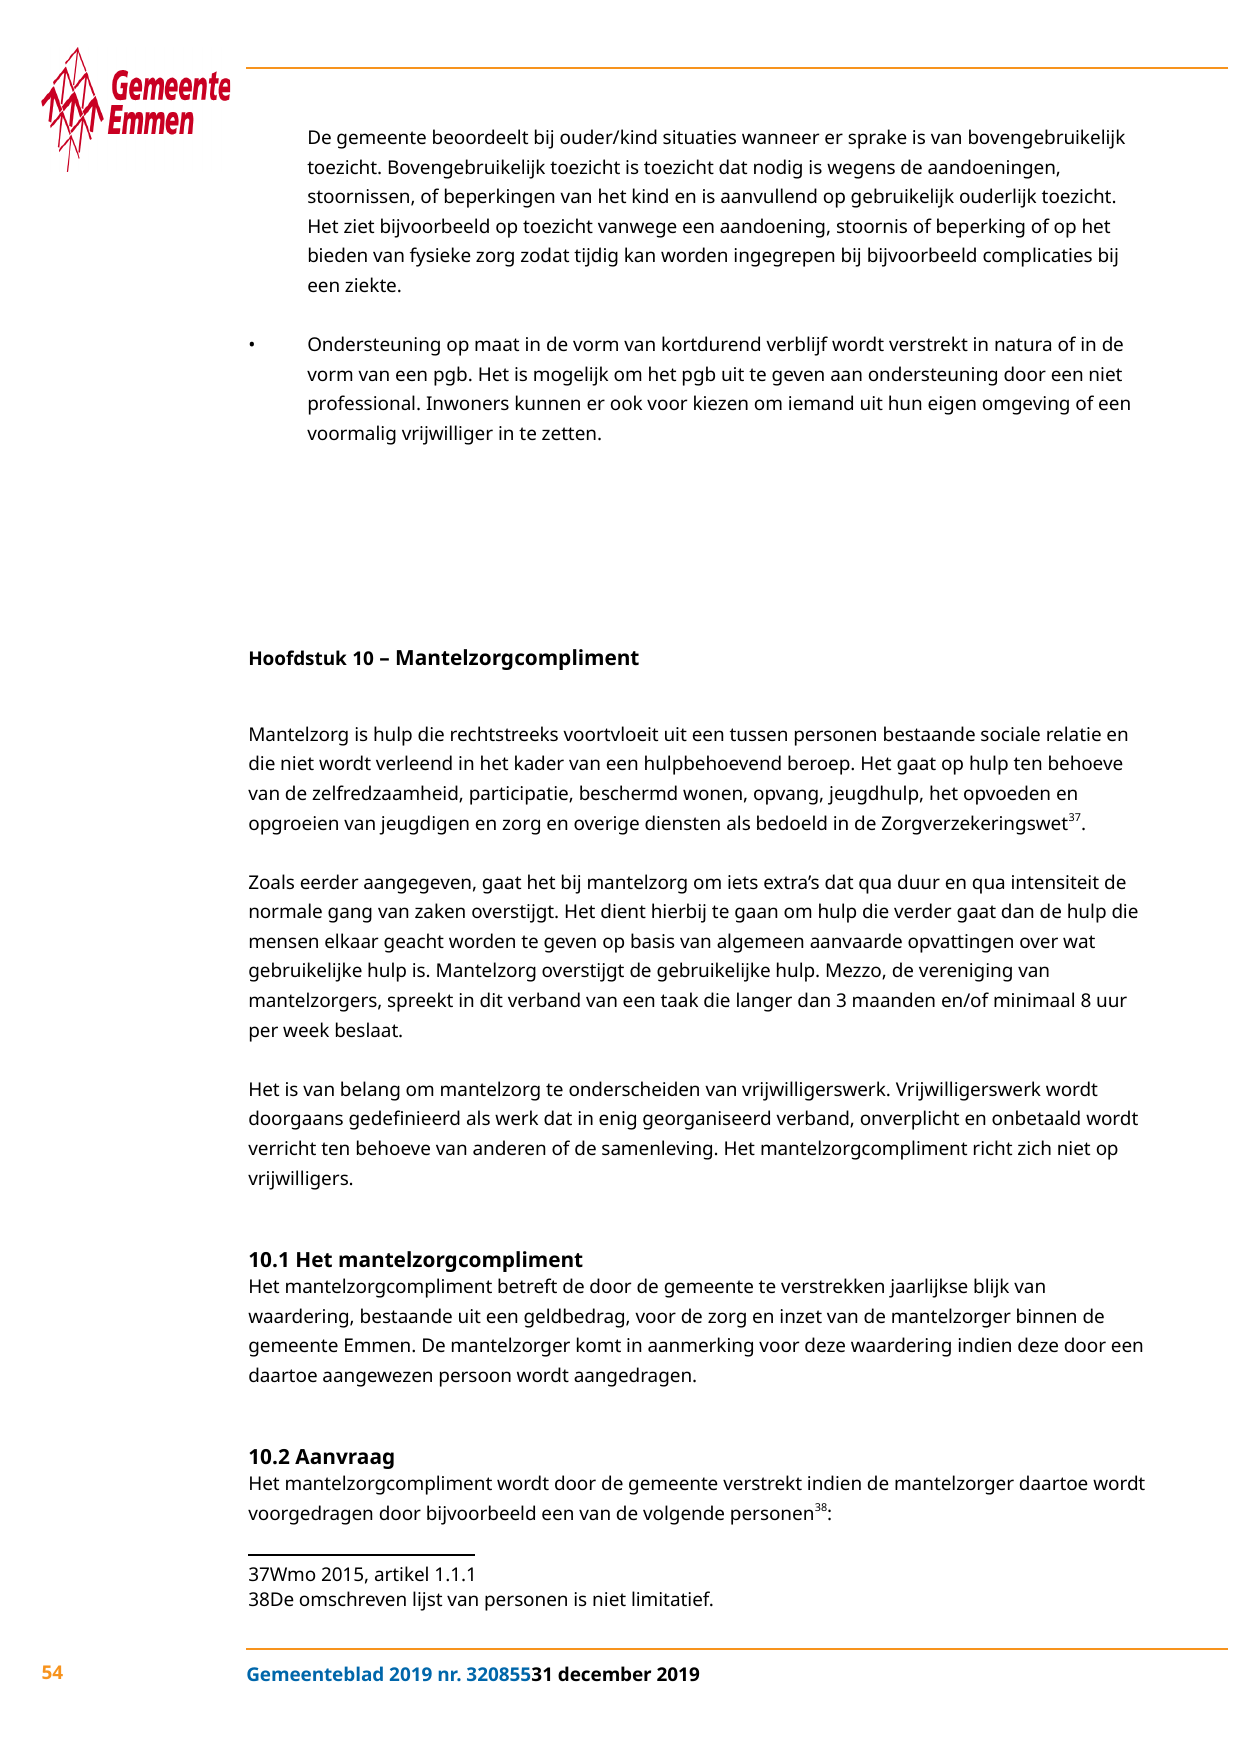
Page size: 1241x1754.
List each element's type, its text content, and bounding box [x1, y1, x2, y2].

text Het mantelzorgcompliment betreft de door de gemeente te verstrekken jaarlijkse blijk van waardering, bestaande uit een geldbedrag, voor de zorg en inzet van de mantelzorger binnen de gemeente Emmen. De mantelzorger komt in aanmerking voor deze waardering indien deze door een daartoe aangewezen persoon wordt aangedragen. [248, 1273, 1152, 1388]
list De gemeente beoordeelt bij ouder/kind situaties wanneer er sprake is van bovengebruikelijk toezicht. Bovengebruikelijk toezicht is toezicht dat nodig is wegens de aandoeningen, stoornissen, of beperkingen van het kind en is aanvullend op gebruikelijk ouderlijk toezicht. Het ziet bijvoorbeeld op toezicht vanwege een aandoening, stoornis of beperking of op het bieden van fysieke zorg zodat tijdig kan worden ingegrepen bij bijvoorbeeld complicaties bij een ziekte. [248, 124, 1152, 298]
picture [41, 47, 231, 172]
text De omschreven lijst van personen is niet limitatief. [248, 1586, 1152, 1612]
text Hoofdstuk 10 – Mantelzorgcompliment [248, 643, 1152, 672]
text 10.1 Het mantelzorgcompliment [248, 1245, 1152, 1273]
text Mantelzorg is hulp die rechtstreeks voortvloeit uit een tussen personen bestaande sociale relatie en die niet wordt verleend in het kader van een hulpbehoevend beroep. Het gaat op hulp ten behoeve van de zelfredzaamheid, participatie, beschermd wonen, opvang, jeugdhulp, het opvoeden en opgroeien van jeugdigen en zorg en overige diensten als bedoeld in de Zorgverzekeringswet. [248, 721, 1152, 836]
text Het mantelzorgcompliment wordt door de gemeente verstrekt indien de mantelzorger daartoe wordt voorgedragen door bijvoorbeeld een van de volgende personen: [248, 1470, 1152, 1526]
text Het is van belang om mantelzorg te onderscheiden van vrijwilligerswerk. Vrijwilligerswerk wordt doorgaans gedefinieerd als werk dat in enig georganiseerd verband, onverplicht en onbetaald wordt verricht ten behoeve van anderen of de samenleving. Het mantelzorgcompliment richt zich niet op vrijwilligers. [248, 1076, 1152, 1191]
text 10.2 Aanvraag [248, 1442, 1152, 1470]
text Wmo 2015, artikel 1.1.1 [248, 1561, 1152, 1586]
list Ondersteuning op maat in de vorm van kortdurend verblijf wordt verstrekt in natura of in de vorm van een pgb. Het is mogelijk om het pgb uit te geven aan ondersteuning door een niet professional. Inwoners kunnen er ook voor kiezen om iemand uit hun eigen omgeving of een voormalig vrijwilliger in te zetten. [248, 331, 1152, 446]
text Zoals eerder aangegeven, gaat het bij mantelzorg om iets extra’s dat qua duur en qua intensiteit de normale gang van zaken overstijgt. Het dient hierbij te gaan om hulp die verder gaat dan de hulp die mensen elkaar geacht worden te geven op basis van algemeen aanvaarde opvattingen over wat gebruikelijke hulp is. Mantelzorg overstijgt de gebruikelijke hulp. Mezzo, de vereniging van mantelzorgers, spreekt in dit verband van een taak die langer dan 3 maanden en/of minimaal 8 uur per week beslaat. [248, 869, 1152, 1043]
